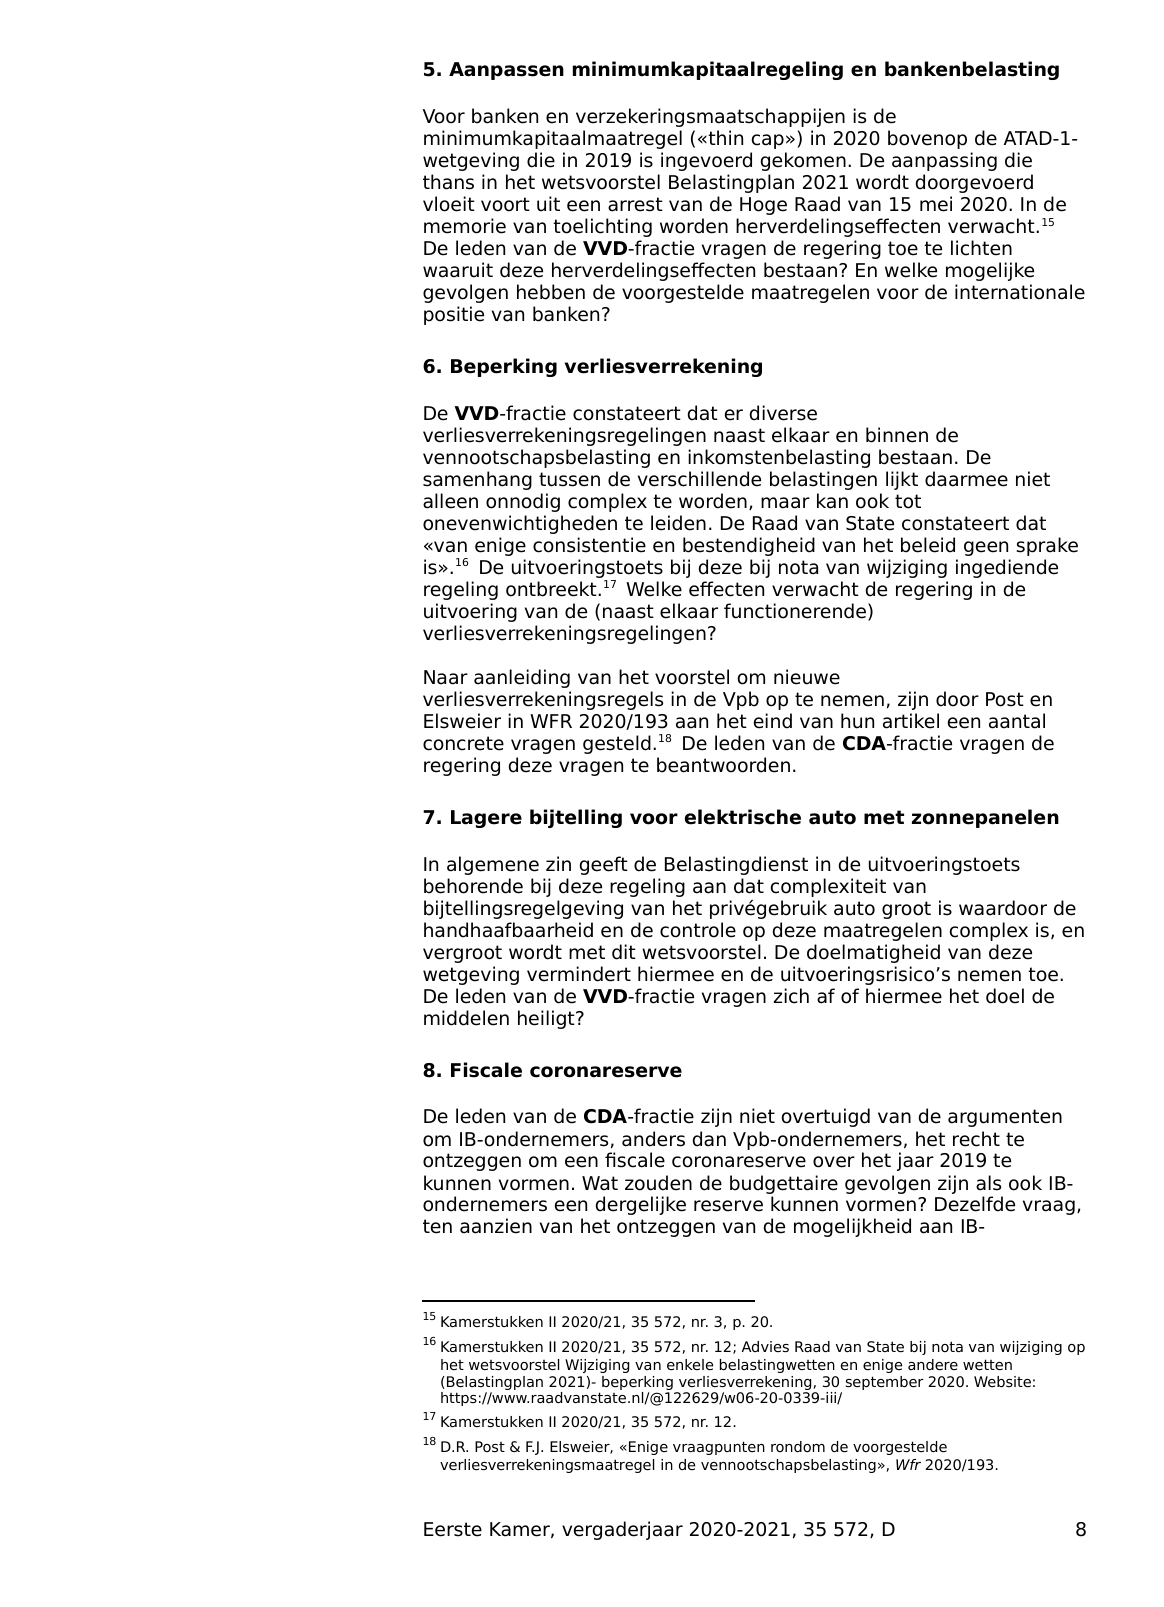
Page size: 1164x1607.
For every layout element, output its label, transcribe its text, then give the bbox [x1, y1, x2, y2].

subtitle 6. Beperking verliesverrekening [422, 356, 1087, 378]
text Kamerstukken II 2020/21, 35 572, nr. 12. [422, 1410, 1087, 1432]
subtitle 7. Lagere bijtelling voor elektrische auto met zonnepanelen [422, 807, 1087, 829]
text Naar aanleiding van het voorstel om nieuwe verliesverrekeningsregels in de Vpb op te nemen, zijn door Post en Elsweier in WFR 2020/193 aan het eind van hun artikel een aantal concrete vragen gesteld. De leden van de CDA-fractie vragen de regering deze vragen te beantwoorden. [422, 667, 1087, 777]
text D.R. Post & F.J. Elsweier, «Enige vraagpunten rondom de voorgestelde verliesverrekeningsmaatregel in de vennootschapsbelasting», Wfr 2020/193. [422, 1435, 1087, 1474]
text Kamerstukken II 2020/21, 35 572, nr. 12; Advies Raad van State bij nota van wijziging op het wetsvoorstel Wijziging van enkele belastingwetten en enige andere wetten (Belastingplan 2021)- beperking verliesverrekening, 30 september 2020. Website: https://www.raadvanstate.nl/@122629/w06-20-0339-iii/ [422, 1335, 1087, 1407]
subtitle 8. Fiscale coronareserve [422, 1059, 1087, 1081]
text In algemene zin geeft de Belastingdienst in de uitvoeringstoets behorende bij deze regeling aan dat complexiteit van bijtellingsregelgeving van het privégebruik auto groot is waardoor de handhaafbaarheid en de controle op deze maatregelen complex is, en vergroot wordt met dit wetsvoorstel. De doelmatigheid van deze wetgeving vermindert hiermee en de uitvoeringsrisico’s nemen toe. De leden van de VVD-fractie vragen zich af of hiermee het doel de middelen heiligt? [422, 854, 1087, 1029]
text De leden van de CDA-fractie zijn niet overtuigd van de argumenten om IB-ondernemers, anders dan Vpb-ondernemers, het recht te ontzeggen om een fiscale coronareserve over het jaar 2019 te kunnen vormen. Wat zouden de budgettaire gevolgen zijn als ook IB-ondernemers een dergelijke reserve kunnen vormen? Dezelfde vraag, ten aanzien van het ontzeggen van de mogelijkheid aan IB- [422, 1106, 1087, 1238]
subtitle 5. Aanpassen minimumkapitaalregeling en bankenbelasting [422, 59, 1087, 81]
text Voor banken en verzekeringsmaatschappijen is de minimumkapitaalmaatregel («thin cap») in 2020 bovenop de ATAD-1-wetgeving die in 2019 is ingevoerd gekomen. De aanpassing die thans in het wetsvoorstel Belastingplan 2021 wordt doorgevoerd vloeit voort uit een arrest van de Hoge Raad van 15 mei 2020. In de memorie van toelichting worden herverdelingseffecten verwacht. De leden van de VVD-fractie vragen de regering toe te lichten waaruit deze herverdelingseffecten bestaan? En welke mogelijke gevolgen hebben de voorgestelde maatregelen voor de internationale positie van banken? [422, 106, 1087, 326]
text Kamerstukken II 2020/21, 35 572, nr. 3, p. 20. [422, 1310, 1087, 1332]
text De VVD-fractie constateert dat er diverse verliesverrekeningsregelingen naast elkaar en binnen de vennootschapsbelasting en inkomstenbelasting bestaan. De samenhang tussen de verschillende belastingen lijkt daarmee niet alleen onnodig complex te worden, maar kan ook tot onevenwichtigheden te leiden. De Raad van State constateert dat «van enige consistentie en bestendigheid van het beleid geen sprake is». De uitvoeringstoets bij deze bij nota van wijziging ingediende regeling ontbreekt. Welke effecten verwacht de regering in de uitvoering van de (naast elkaar functionerende) verliesverrekeningsregelingen? [422, 403, 1087, 644]
